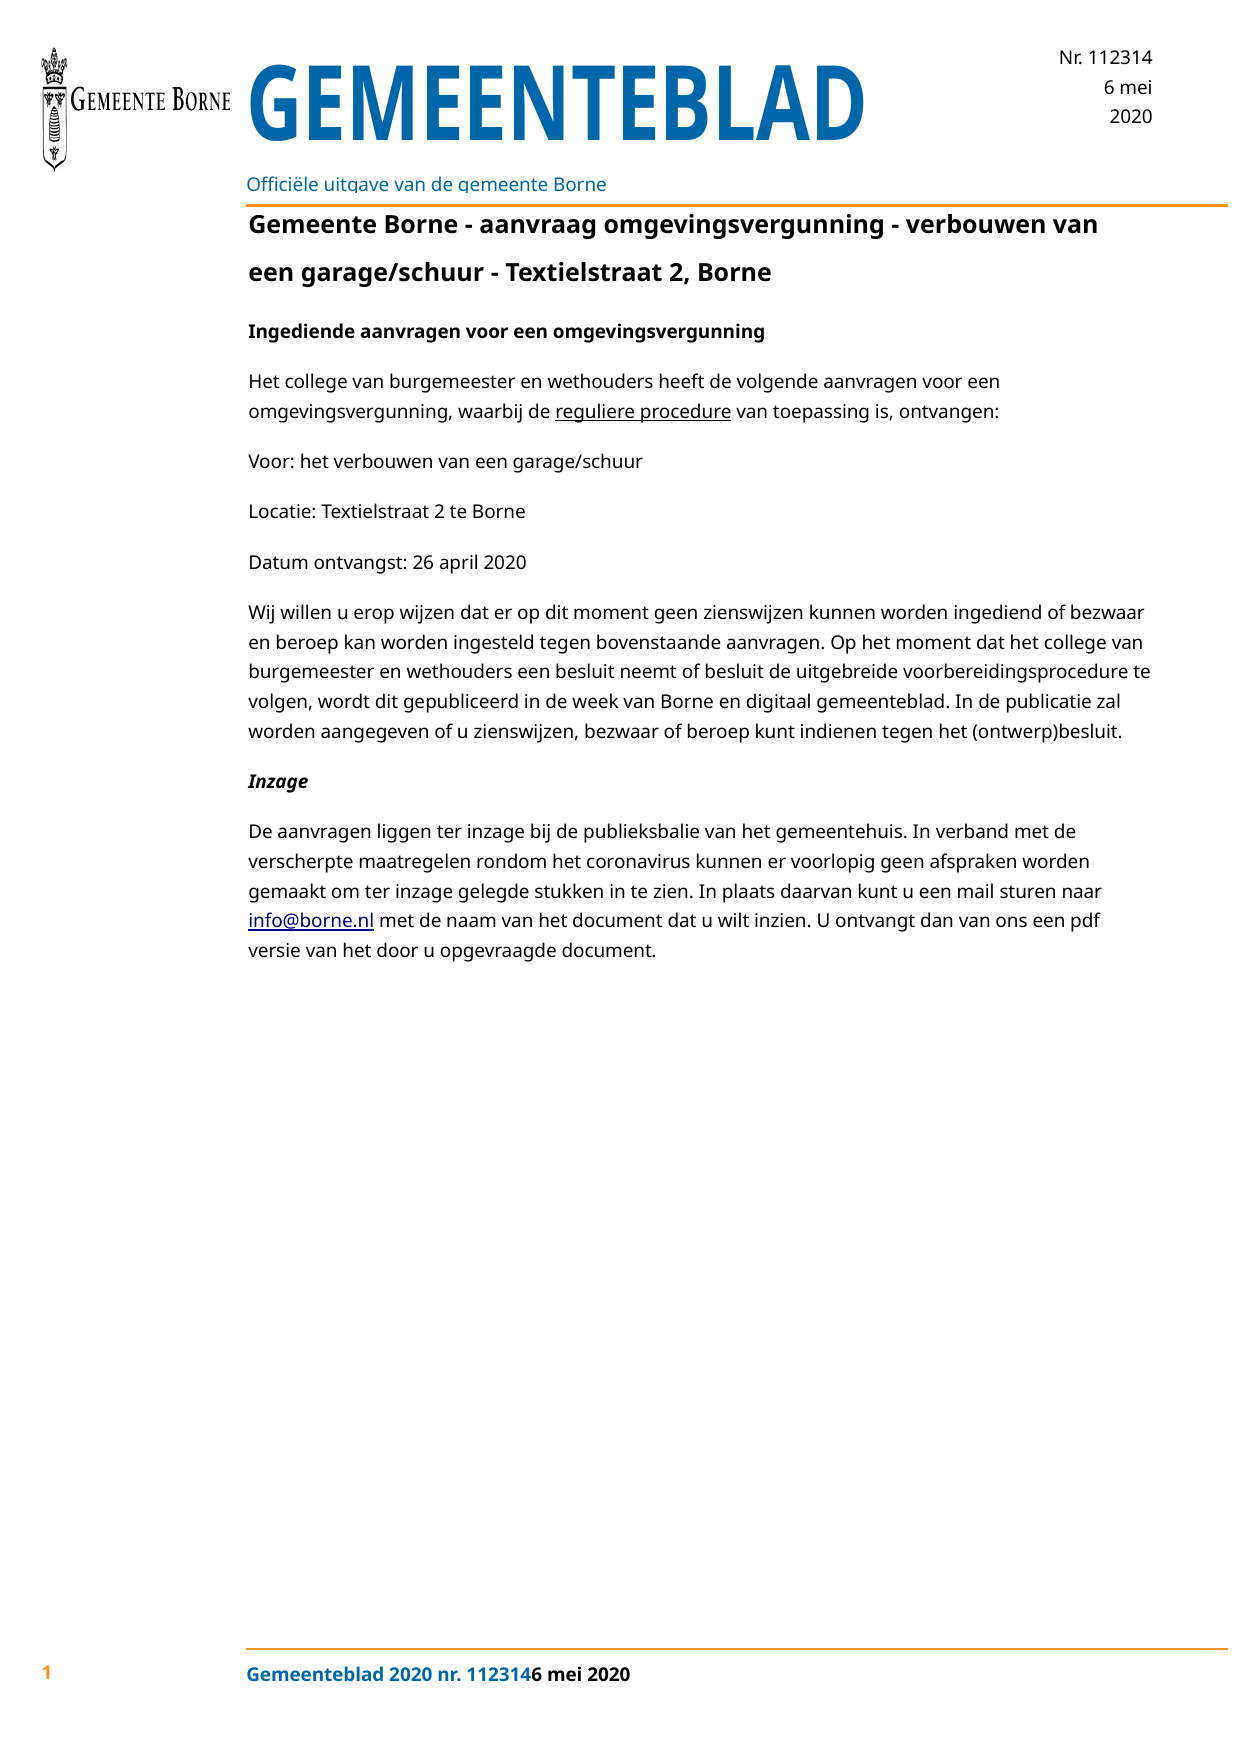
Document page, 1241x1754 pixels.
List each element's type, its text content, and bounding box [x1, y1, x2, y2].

text Voor: het verbouwen van een garage/schuur [248, 448, 1152, 474]
text De aanvragen liggen ter inzage bij de publieksbalie van het gemeentehuis. In verband met de verscherpte maatregelen rondom het coronavirus kunnen er voorlopig geen afspraken worden gemaakt om ter inzage gelegde stukken in te zien. In plaats daarvan kunt u een mail sturen naar info@borne.nl met de naam van het document dat u wilt inzien. U ontvangt dan van ons een pdf versie van het door u opgevraagde document. [248, 819, 1152, 963]
text Ingediende aanvragen voor een omgevingsvergunning [248, 318, 1152, 344]
text Wij willen u erop wijzen dat er op dit moment geen zienswijzen kunnen worden ingediend of bezwaar en beroep kan worden ingesteld tegen bovenstaande aanvragen. Op het moment dat het college van burgemeester en wethouders een besluit neemt of besluit de uitgebreide voorbereidingsprocedure te volgen, wordt dit gepubliceerd in de week van Borne en digitaal gemeenteblad. In de publicatie zal worden aangegeven of u zienswijzen, bezwaar of beroep kunt indienen tegen het (ontwerp)besluit. [248, 599, 1152, 744]
text Het college van burgemeester en wethouders heeft de volgende aanvragen voor een omgevingsvergunning, waarbij de reguliere procedure van toepassing is, ontvangen: [248, 368, 1152, 424]
text Locatie: Textielstraat 2 te Borne [248, 499, 1152, 524]
text Gemeente Borne - aanvraag omgevingsvergunning - verbouwen van een garage/schuur - Textielstraat 2, Borne [248, 207, 1152, 288]
text Datum ontvangst: 26 april 2020 [248, 549, 1152, 575]
text Inzage [248, 768, 1152, 794]
picture [41, 47, 231, 172]
